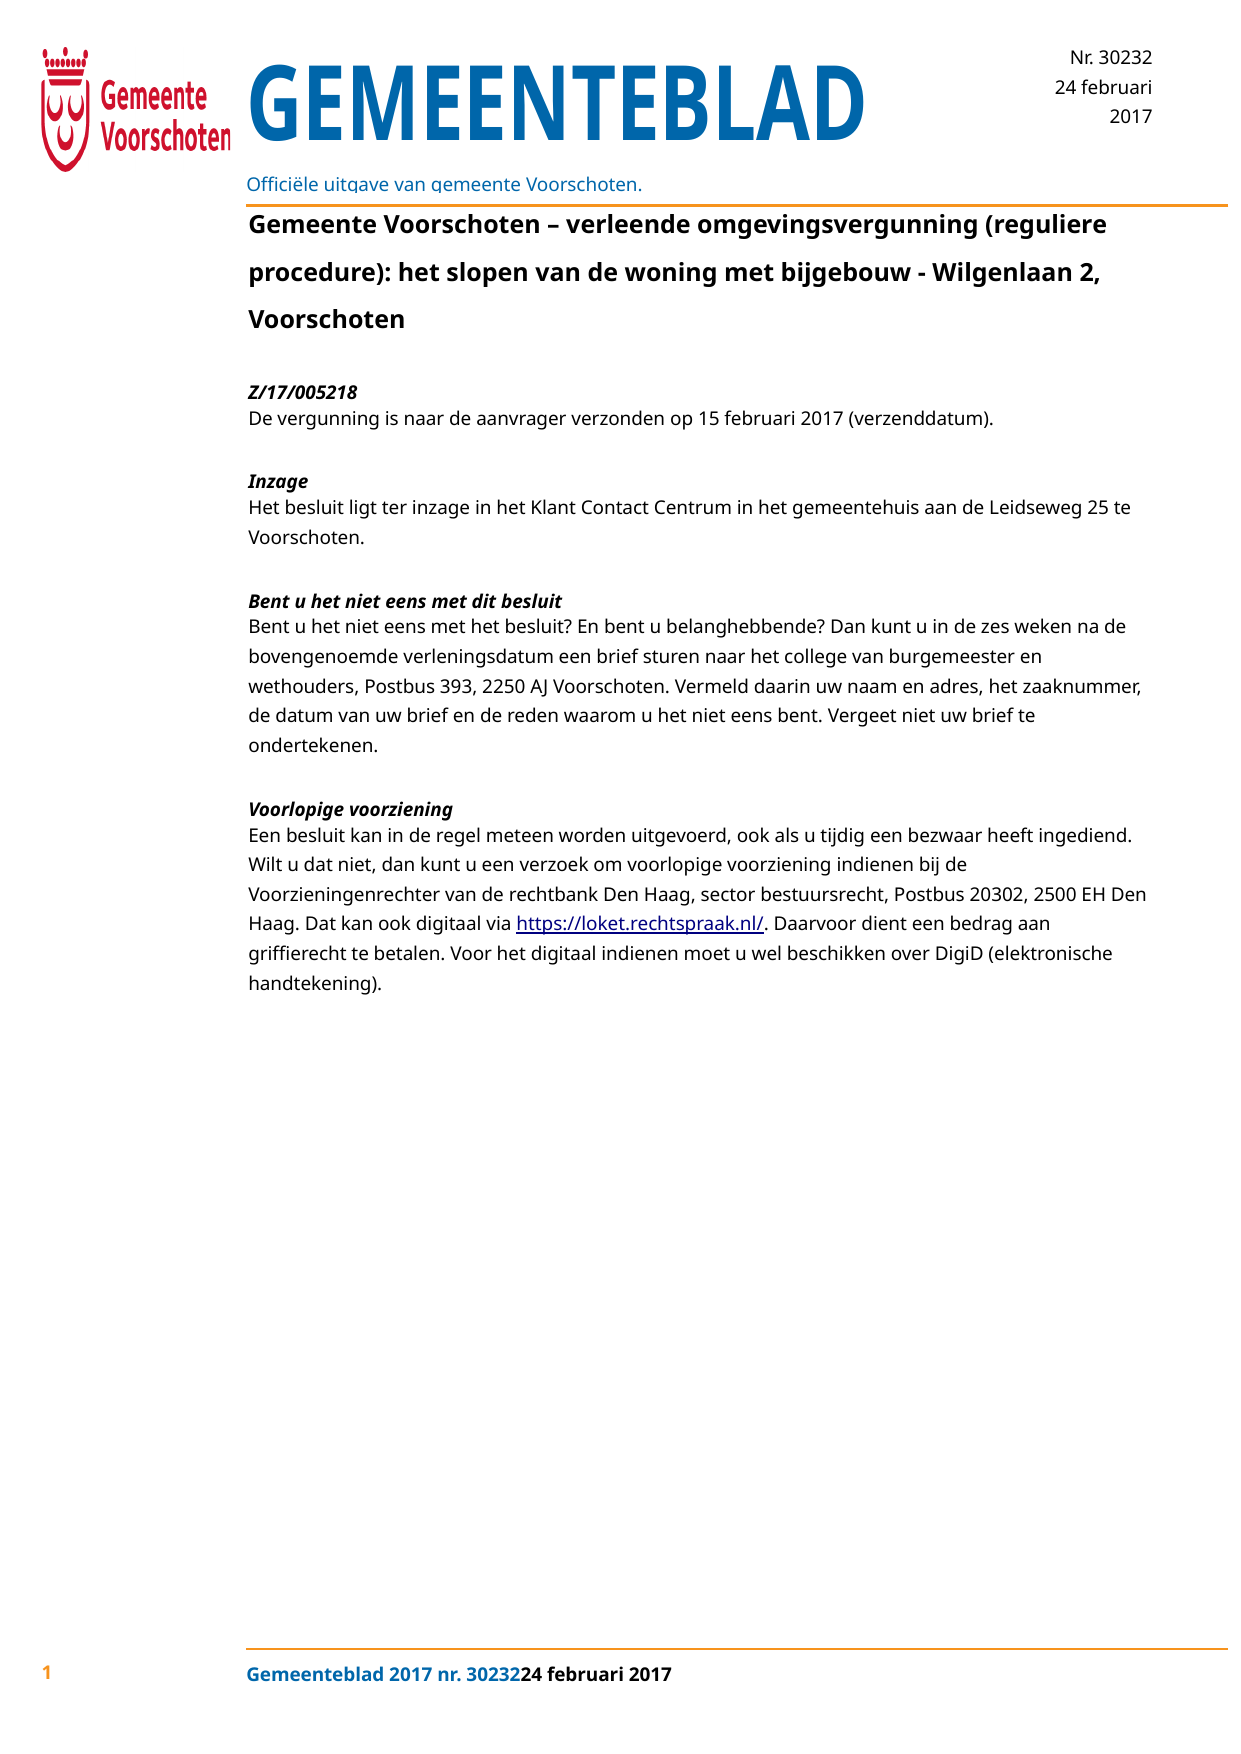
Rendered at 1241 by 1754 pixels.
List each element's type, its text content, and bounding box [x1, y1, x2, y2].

text Gemeente Voorschoten – verleende omgevingsvergunning (reguliere procedure): het slopen van de woning met bijgebouw - Wilgenlaan 2, Voorschoten [248, 207, 1152, 336]
text Voorlopige voorziening [248, 796, 1152, 822]
text Het besluit ligt ter inzage in het Klant Contact Centrum in het gemeentehuis aan de Leidseweg 25 te Voorschoten. [248, 494, 1152, 550]
text Inzage [248, 469, 1152, 494]
text Een besluit kan in de regel meteen worden uitgevoerd, ook als u tijdig een bezwaar heeft ingediend. Wilt u dat niet, dan kunt u een verzoek om voorlopige voorziening indienen bij de Voorzieningenrechter van de rechtbank Den Haag, sector bestuursrecht, Postbus 20302, 2500 EH Den Haag. Dat kan ook digitaal via https://loket.rechtspraak.nl/. Daarvoor dient een bedrag aan griffierecht te betalen. Voor het digitaal indienen moet u wel beschikken over DigiD (elektronische handtekening). [248, 822, 1152, 995]
text Bent u het niet eens met dit besluit [248, 588, 1152, 614]
text De vergunning is naar de aanvrager verzonden op 15 februari 2017 (verzenddatum). [248, 405, 1152, 431]
picture [41, 47, 231, 172]
text Bent u het niet eens met het besluit? En bent u belanghebbende? Dan kunt u in de zes weken na de bovengenoemde verleningsdatum een brief sturen naar het college van burgemeester en wethouders, Postbus 393, 2250 AJ Voorschoten. Vermeld daarin uw naam en adres, het zaaknummer, de datum van uw brief en de reden waarom u het niet eens bent. Vergeet niet uw brief te ondertekenen. [248, 614, 1152, 758]
text Z/17/005218 [248, 379, 1152, 405]
